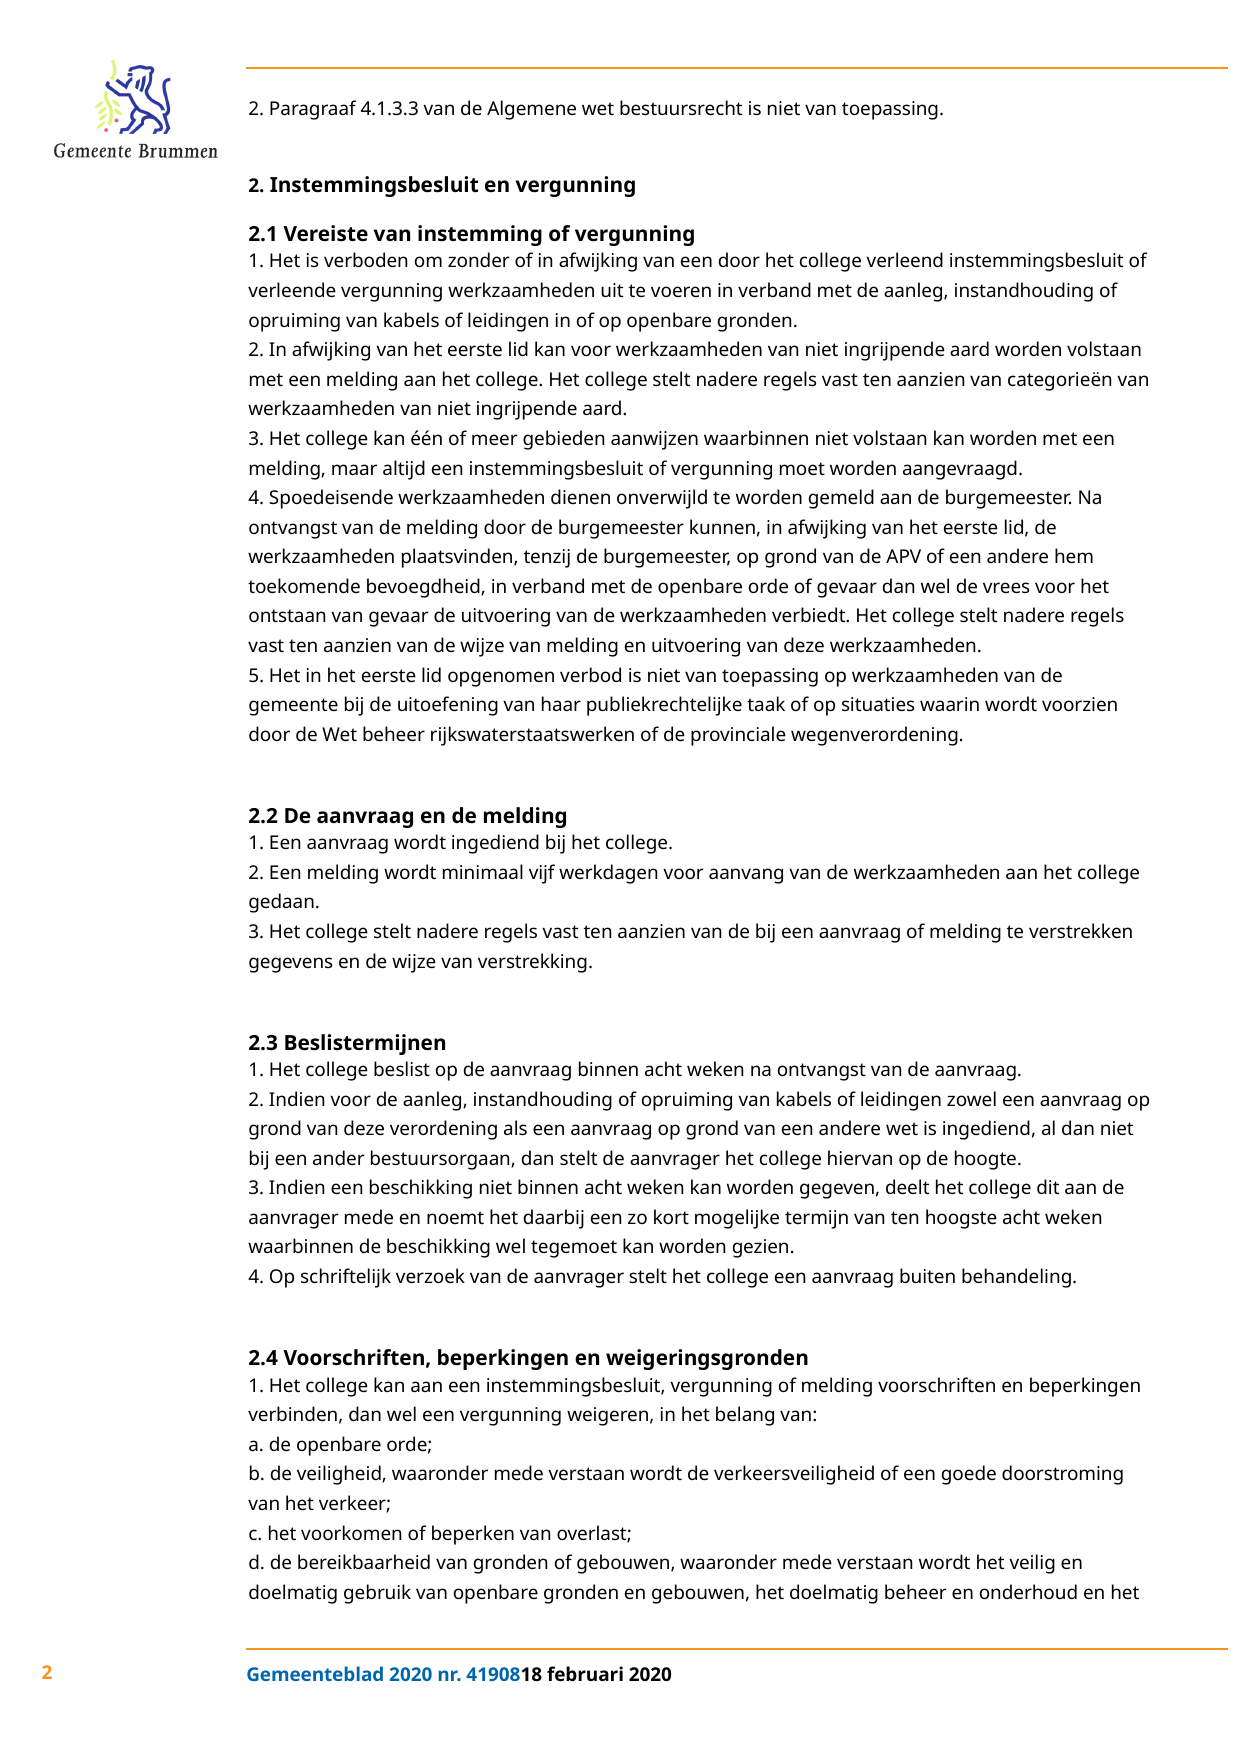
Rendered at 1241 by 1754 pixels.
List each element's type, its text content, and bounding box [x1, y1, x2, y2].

text 1. Een aanvraag wordt ingediend bij het college. [248, 829, 1152, 855]
text 3. Indien een beschikking niet binnen acht weken kan worden gegeven, deelt het college dit aan de aanvrager mede en noemt het daarbij een zo kort mogelijke termijn van ten hoogste acht weken waarbinnen de beschikking wel tegemoet kan worden gezien. [248, 1174, 1152, 1259]
text 2.4 Voorschriften, beperkingen en weigeringsgronden [248, 1343, 1152, 1372]
text d. de bereikbaarheid van gronden of gebouwen, waaronder mede verstaan wordt het veilig en doelmatig gebruik van openbare gronden en gebouwen, het doelmatig beheer en onderhoud en het [248, 1549, 1152, 1604]
text 2. Paragraaf 4.1.3.3 van de Algemene wet bestuursrecht is niet van toepassing. [248, 95, 1152, 121]
text b. de veiligheid, waaronder mede verstaan wordt de verkeersveiligheid of een goede doorstroming van het verkeer; [248, 1461, 1152, 1516]
text a. de openbare orde; [248, 1431, 1152, 1457]
picture [41, 47, 231, 172]
text 1. Het college beslist op de aanvraag binnen acht weken na ontvangst van de aanvraag. [248, 1056, 1152, 1082]
text 2.3 Beslistermijnen [248, 1028, 1152, 1056]
text 2. Indien voor de aanleg, instandhouding of opruiming van kabels of leidingen zowel een aanvraag op grond van deze verordening als een aanvraag op grond van een andere wet is ingediend, al dan niet bij een ander bestuursorgaan, dan stelt de aanvrager het college hiervan op de hoogte. [248, 1086, 1152, 1171]
text 3. Het college kan één of meer gebieden aanwijzen waarbinnen niet volstaan kan worden met een melding, maar altijd een instemmingsbesluit of vergunning moet worden aangevraagd. [248, 425, 1152, 481]
text 5. Het in het eerste lid opgenomen verbod is niet van toepassing op werkzaamheden van de gemeente bij de uitoefening van haar publiekrechtelijke taak of op situaties waarin wordt voorzien door de Wet beheer rijkswaterstaatswerken of de provinciale wegenverordening. [248, 662, 1152, 747]
text 2. Instemmingsbesluit en vergunning [248, 170, 1152, 198]
text 1. Het college kan aan een instemmingsbesluit, vergunning of melding voorschriften en beperkingen verbinden, dan wel een vergunning weigeren, in het belang van: [248, 1372, 1152, 1427]
text 2. Een melding wordt minimaal vijf werkdagen voor aanvang van de werkzaamheden aan het college gedaan. [248, 859, 1152, 914]
text 2.2 De aanvraag en de melding [248, 801, 1152, 829]
text 2. In afwijking van het eerste lid kan voor werkzaamheden van niet ingrijpende aard worden volstaan met een melding aan het college. Het college stelt nadere regels vast ten aanzien van categorieën van werkzaamheden van niet ingrijpende aard. [248, 336, 1152, 421]
text 4. Op schriftelijk verzoek van de aanvrager stelt het college een aanvraag buiten behandeling. [248, 1263, 1152, 1289]
text 1. Het is verboden om zonder of in afwijking van een door het college verleend instemmingsbesluit of verleende vergunning werkzaamheden uit te voeren in verband met de aanleg, instandhouding of opruiming van kabels of leidingen in of op openbare gronden. [248, 248, 1152, 333]
text c. het voorkomen of beperken van overlast; [248, 1520, 1152, 1545]
text 2.1 Vereiste van instemming of vergunning [248, 219, 1152, 248]
text 3. Het college stelt nadere regels vast ten aanzien van de bij een aanvraag of melding te verstrekken gegevens en de wijze van verstrekking. [248, 918, 1152, 973]
text 4. Spoedeisende werkzaamheden dienen onverwijld te worden gemeld aan de burgemeester. Na ontvangst van de melding door de burgemeester kunnen, in afwijking van het eerste lid, de werkzaamheden plaatsvinden, tenzij de burgemeester, op grond van de APV of een andere hem toekomende bevoegdheid, in verband met de openbare orde of gevaar dan wel de vrees voor het ontstaan van gevaar de uitvoering van de werkzaamheden verbiedt. Het college stelt nadere regels vast ten aanzien van de wijze van melding en uitvoering van deze werkzaamheden. [248, 484, 1152, 658]
